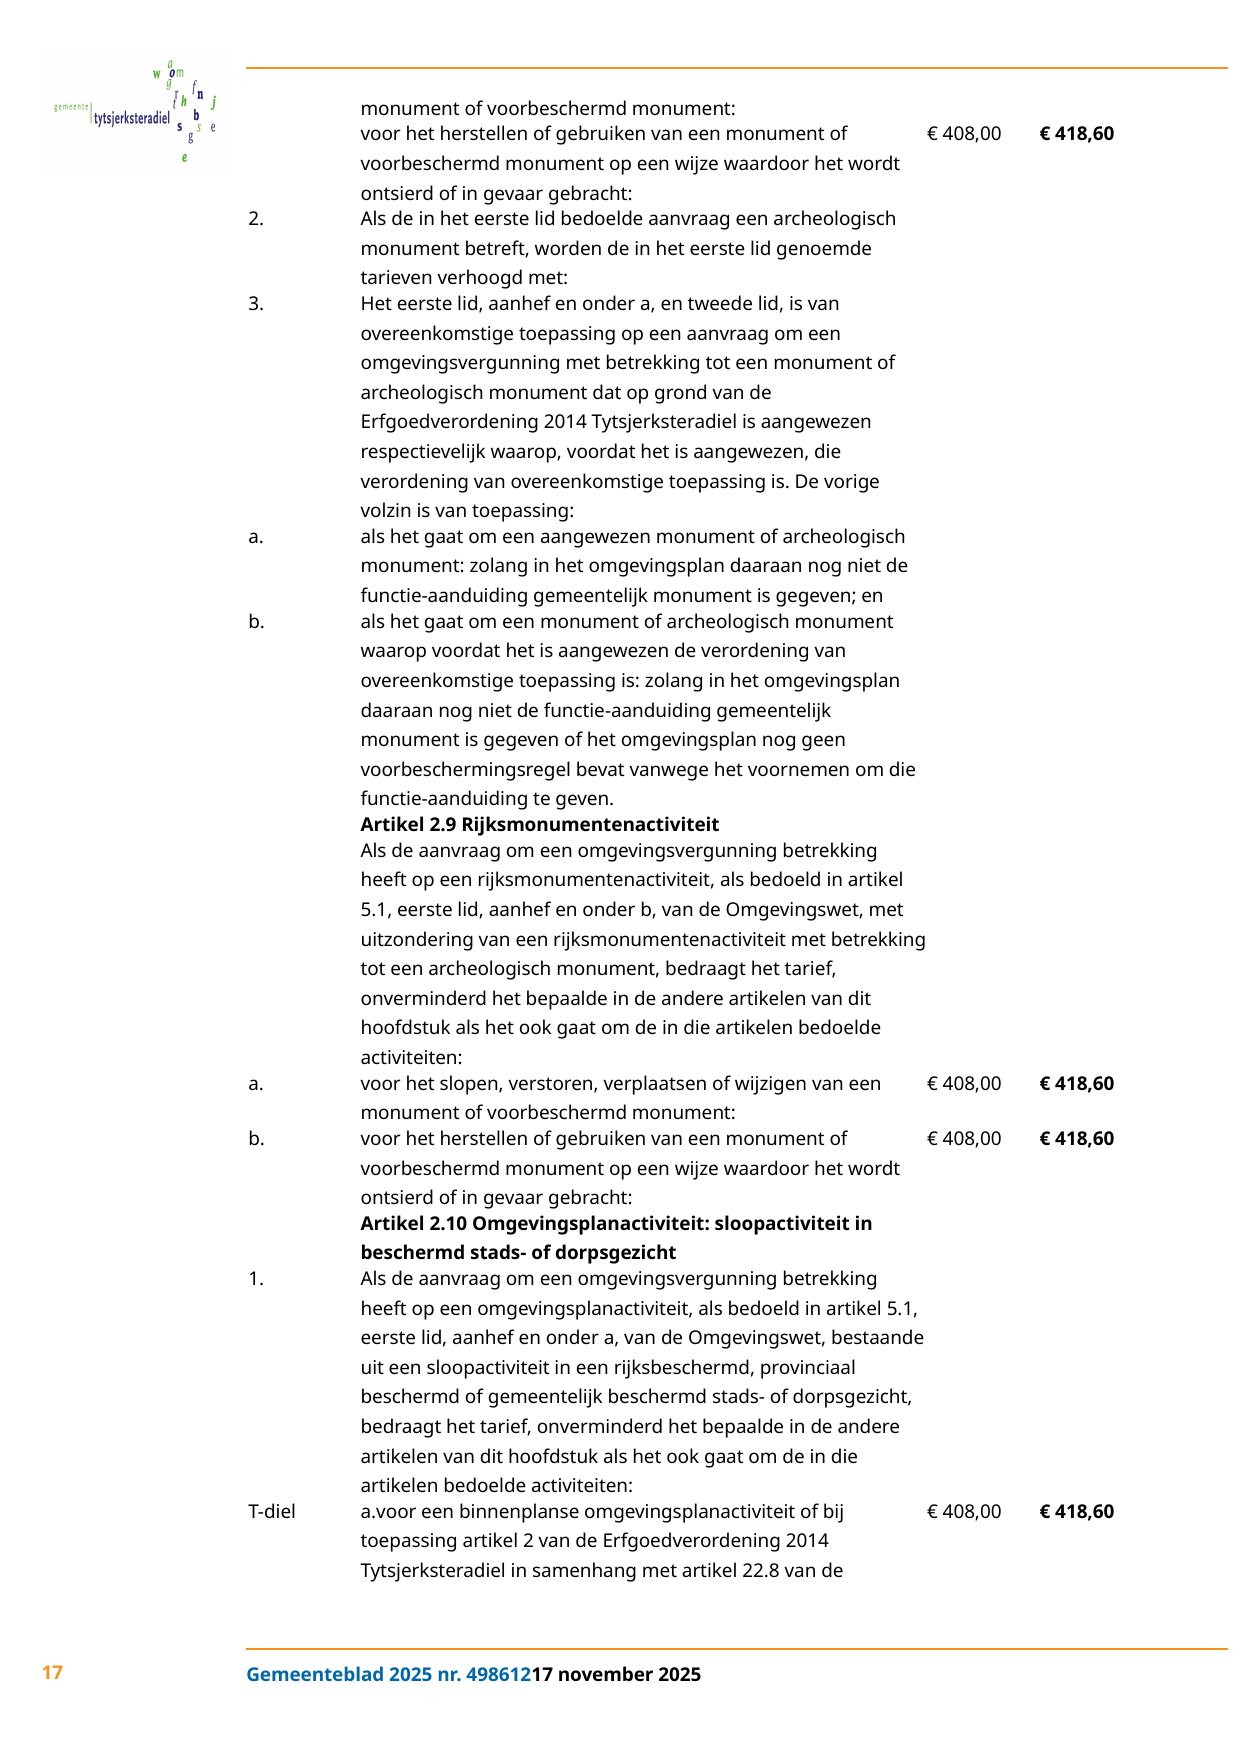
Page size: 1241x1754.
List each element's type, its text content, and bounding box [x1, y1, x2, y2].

table_cell [1039, 205, 1152, 290]
table_cell als het gaat om een aangewezen monument of archeologisch monument: zolang in het omgevingsplan daaraan nog niet de functie-aanduiding gemeentelijk monument is gegeven; en [360, 523, 927, 608]
table_cell [927, 290, 1039, 523]
table_cell [248, 1210, 360, 1265]
table_cell € 408,00 [927, 1125, 1039, 1210]
table_cell a. [248, 523, 360, 608]
table_cell [248, 837, 360, 1070]
table_cell [927, 1210, 1039, 1265]
table_cell [927, 811, 1039, 837]
table_cell [1039, 1210, 1152, 1265]
table_cell Het eerste lid, aanhef en onder a, en tweede lid, is van overeenkomstige toepassing op een aanvraag om een omgevingsvergunning met betrekking tot een monument of archeologisch monument dat op grond van de Erfgoedverordening 2014 Tytsjerksteradiel is aangewezen respectievelijk waarop, voordat het is aangewezen, die verordening van overeenkomstige toepassing is. De vorige volzin is van toepassing: [360, 290, 927, 523]
table_cell [1039, 837, 1152, 1070]
table_cell a.voor een binnenplanse omgevingsplanactiviteit of bij toepassing artikel 2 van de Erfgoedverordening 2014 Tytsjerksteradiel in samenhang met artikel 22.8 van de [360, 1498, 927, 1583]
picture [41, 47, 231, 172]
table_cell [927, 837, 1039, 1070]
table_cell Artikel 2.10 Omgevingsplanactiviteit: sloopactiviteit in beschermd stads- of dorpsgezicht [360, 1210, 927, 1265]
table_cell Als de aanvraag om een omgevingsvergunning betrekking heeft op een rijksmonumentenactiviteit, als bedoeld in artikel 5.1, eerste lid, aanhef en onder b, van de Omgevingswet, met uitzondering van een rijksmonumentenactiviteit met betrekking tot een archeologisch monument, bedraagt het tarief, onverminderd het bepaalde in de andere artikelen van dit hoofdstuk als het ook gaat om de in die artikelen bedoelde activiteiten: [360, 837, 927, 1070]
table_cell [248, 811, 360, 837]
table_cell € 408,00 [927, 1498, 1039, 1583]
table_cell voor het herstellen of gebruiken van een monument of voorbeschermd monument op een wijze waardoor het wordt ontsierd of in gevaar gebracht: [360, 121, 927, 205]
table_cell voor het slopen, verstoren, verplaatsen of wijzigen van een monument of voorbeschermd monument: [360, 1070, 927, 1125]
table_cell € 408,00 [927, 1070, 1039, 1125]
table_cell [1039, 608, 1152, 811]
table_cell [927, 95, 1039, 121]
table_cell € 418,60 [1039, 1070, 1152, 1125]
table_cell Als de aanvraag om een omgevingsvergunning betrekking heeft op een omgevingsplanactiviteit, als bedoeld in artikel 5.1, eerste lid, aanhef en onder a, van de Omgevingswet, bestaande uit een sloopactiviteit in een rijksbeschermd, provinciaal beschermd of gemeentelijk beschermd stads- of dorpsgezicht, bedraagt het tarief, onverminderd het bepaalde in de andere artikelen van dit hoofdstuk als het ook gaat om de in die artikelen bedoelde activiteiten: [360, 1265, 927, 1498]
table_cell 1. [248, 1265, 360, 1498]
table_cell [1039, 811, 1152, 837]
table_cell [927, 608, 1039, 811]
table_cell Als de in het eerste lid bedoelde aanvraag een archeologisch monument betreft, worden de in het eerste lid genoemde tarieven verhoogd met: [360, 205, 927, 290]
table_cell € 418,60 [1039, 1125, 1152, 1210]
table_cell T-diel [248, 1498, 360, 1583]
table_cell [248, 95, 360, 121]
table_cell b. [248, 608, 360, 811]
table_cell [927, 1265, 1039, 1498]
table_cell € 418,60 [1039, 121, 1152, 205]
table_cell [1039, 95, 1152, 121]
table_cell Artikel 2.9 Rijksmonumentenactiviteit [360, 811, 927, 837]
table_cell [1039, 290, 1152, 523]
table_cell [1039, 523, 1152, 608]
table_cell [1039, 1265, 1152, 1498]
table_cell monument of voorbeschermd monument: [360, 95, 927, 121]
table_cell [248, 121, 360, 205]
table_cell € 418,60 [1039, 1498, 1152, 1583]
table_cell voor het herstellen of gebruiken van een monument of voorbeschermd monument op een wijze waardoor het wordt ontsierd of in gevaar gebracht: [360, 1125, 927, 1210]
table_cell 2. [248, 205, 360, 290]
table_cell [927, 523, 1039, 608]
table_cell a. [248, 1070, 360, 1125]
table_cell 3. [248, 290, 360, 523]
table_cell b. [248, 1125, 360, 1210]
table_cell € 408,00 [927, 121, 1039, 205]
table_cell [927, 205, 1039, 290]
table_cell als het gaat om een monument of archeologisch monument waarop voordat het is aangewezen de verordening van overeenkomstige toepassing is: zolang in het omgevingsplan daaraan nog niet de functie-aanduiding gemeentelijk monument is gegeven of het omgevingsplan nog geen voorbeschermingsregel bevat vanwege het voornemen om die functie-aanduiding te geven. [360, 608, 927, 811]
